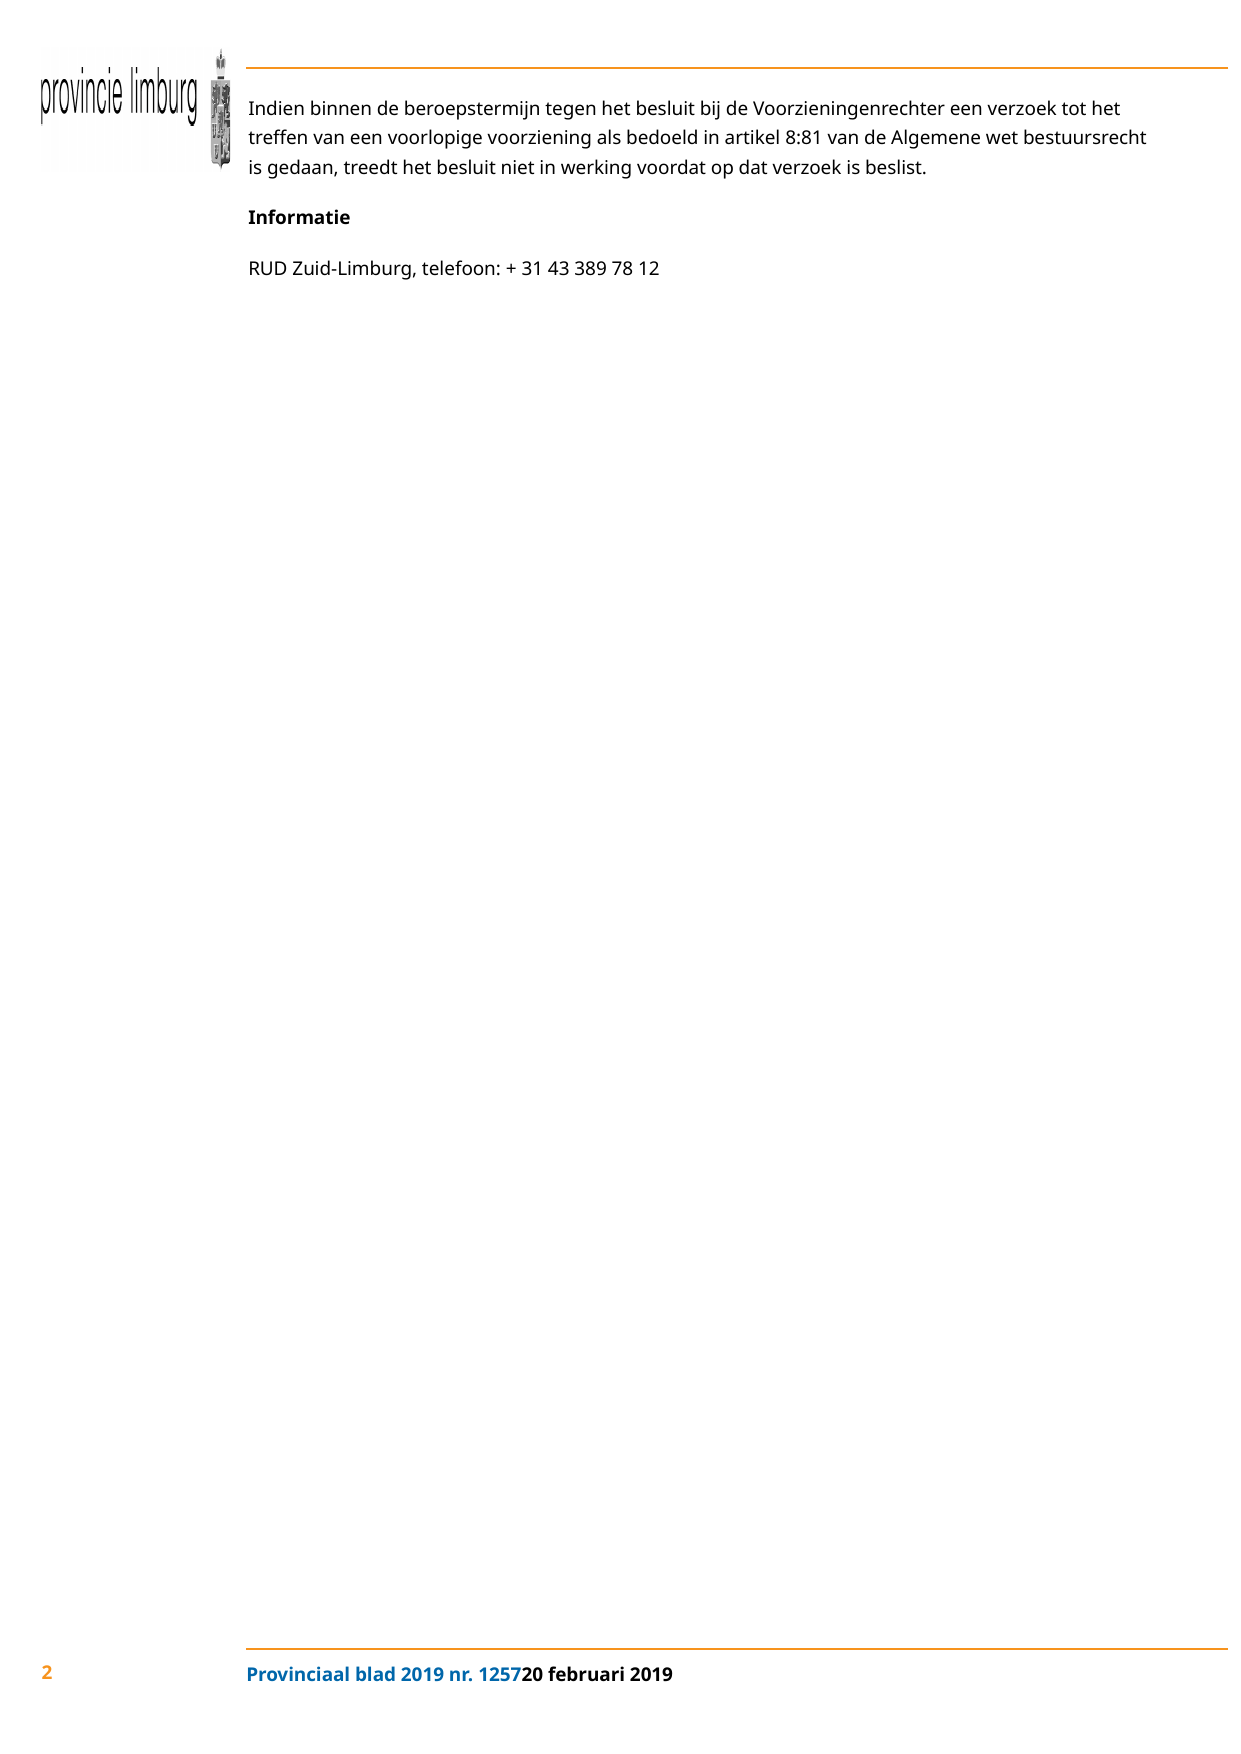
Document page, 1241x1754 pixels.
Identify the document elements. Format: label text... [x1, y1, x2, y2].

text RUD Zuid-Limburg, telefoon: + 31 43 389 78 12 [248, 255, 1152, 281]
picture [41, 47, 231, 172]
text Indien binnen de beroepstermijn tegen het besluit bij de Voorzieningenrechter een verzoek tot het treffen van een voorlopige voorziening als bedoeld in artikel 8:81 van de Algemene wet bestuursrecht is gedaan, treedt het besluit niet in werking voordat op dat verzoek is beslist. [248, 95, 1152, 180]
text Informatie [248, 204, 1152, 230]
